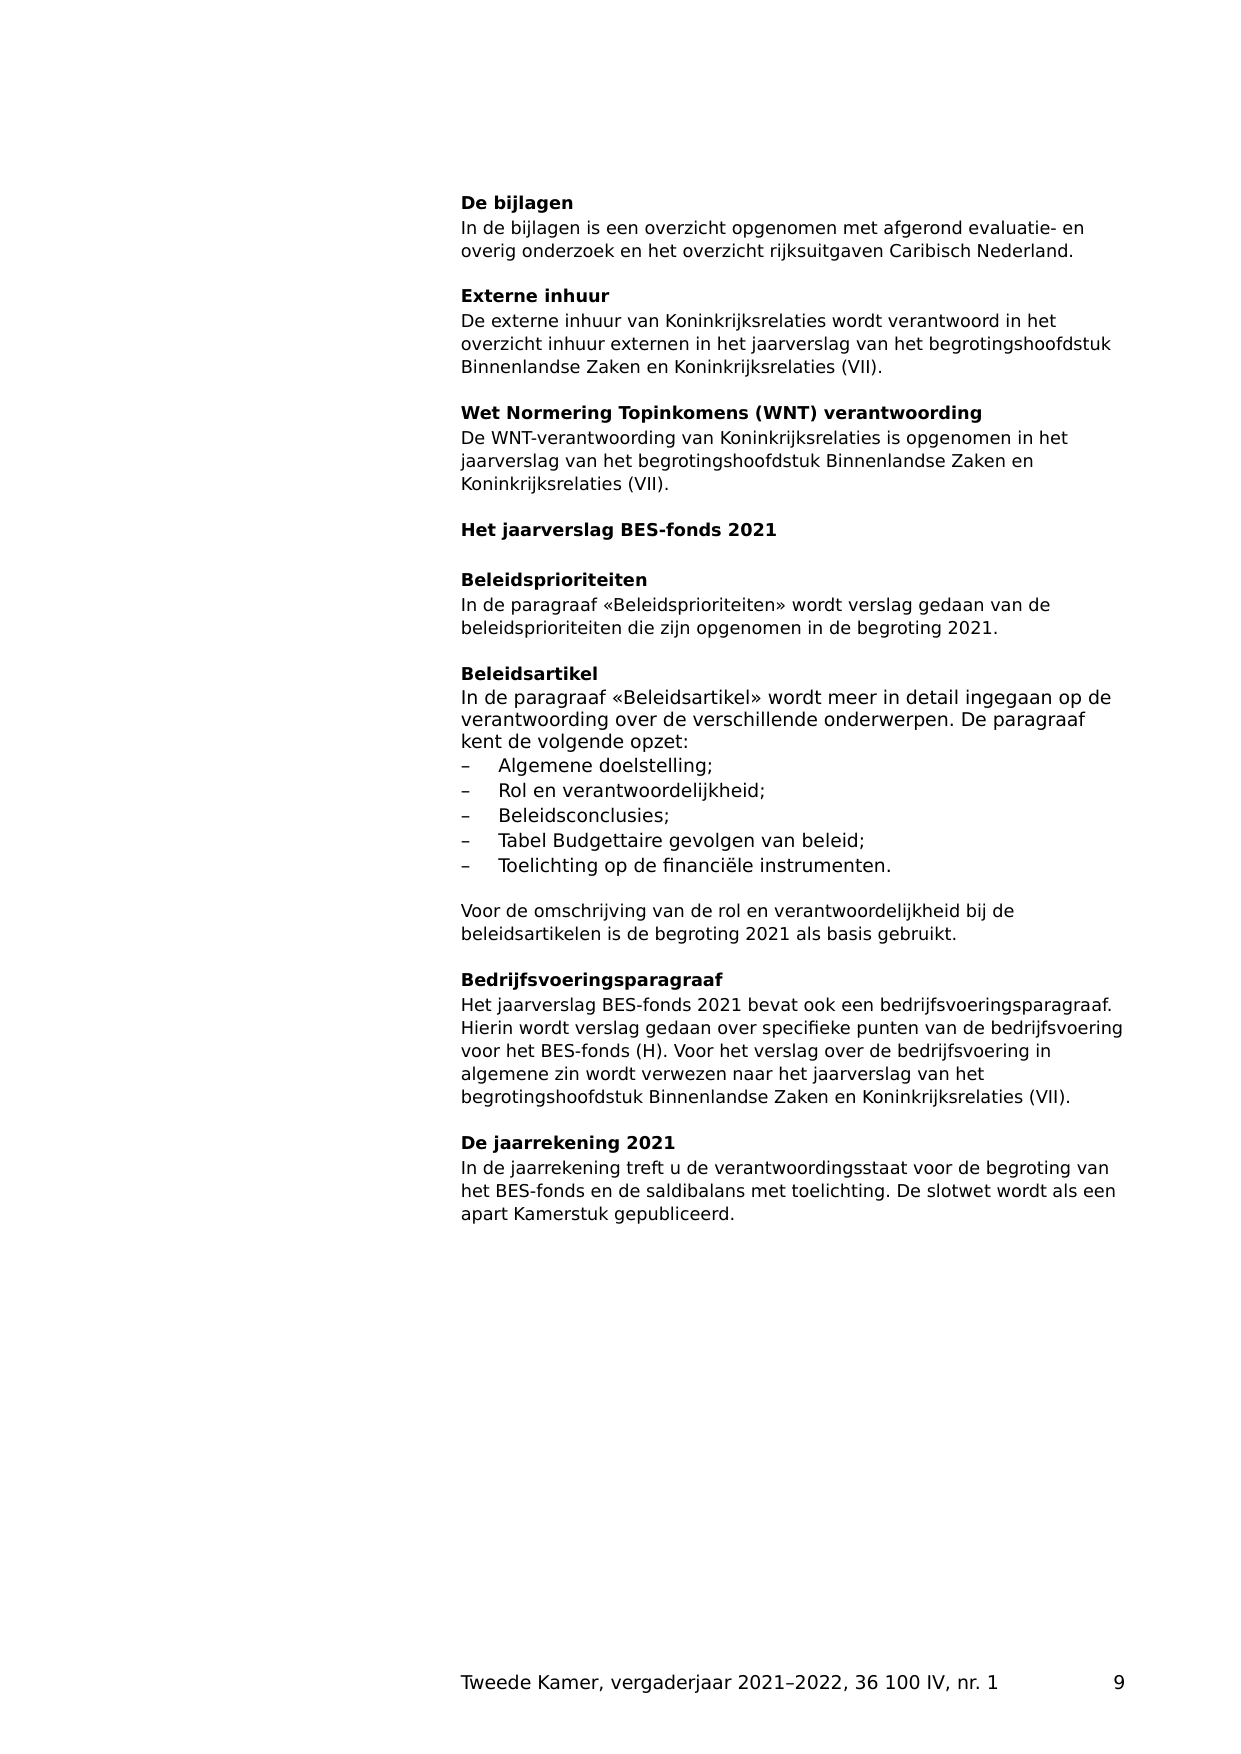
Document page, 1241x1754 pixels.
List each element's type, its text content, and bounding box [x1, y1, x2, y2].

list Tabel Budgettaire gevolgen van beleid; [461, 827, 1125, 852]
text Externe inhuur [461, 284, 1125, 307]
text Wet Normering Topinkomens (WNT) verantwoording [461, 401, 1125, 424]
text In de jaarrekening treft u de verantwoordingsstaat voor de begroting van het BES-fonds en de saldibalans met toelichting. De slotwet wordt als een apart Kamerstuk gepubliceerd. [461, 1156, 1125, 1224]
list Toelichting op de financiële instrumenten. [461, 852, 1125, 877]
list Algemene doelstelling; [461, 752, 1125, 777]
text De jaarrekening 2021 [461, 1131, 1125, 1154]
text Het jaarverslag BES-fonds 2021 [461, 518, 1125, 541]
text In de paragraaf «Beleidsartikel» wordt meer in detail ingegaan op de verantwoording over de verschillende onderwerpen. De paragraaf kent de volgende opzet: [461, 687, 1125, 752]
text De externe inhuur van Koninkrijksrelaties wordt verantwoord in het overzicht inhuur externen in het jaarverslag van het begrotingshoofdstuk Binnenlandse Zaken en Koninkrijksrelaties (VII). [461, 309, 1125, 378]
list Rol en verantwoordelijkheid; [461, 777, 1125, 802]
list Beleidsconclusies; [461, 802, 1125, 827]
text Voor de omschrijving van de rol en verantwoordelijkheid bij de beleidsartikelen is de begroting 2021 als basis gebruikt. [461, 899, 1125, 945]
text De WNT-verantwoording van Koninkrijksrelaties is opgenomen in het jaarverslag van het begrotingshoofdstuk Binnenlandse Zaken en Koninkrijksrelaties (VII). [461, 426, 1125, 495]
text In de paragraaf «Beleidsprioriteiten» wordt verslag gedaan van de beleidsprioriteiten die zijn opgenomen in de begroting 2021. [461, 593, 1125, 639]
text De bijlagen [461, 191, 1125, 214]
text Beleidsartikel [461, 662, 1125, 684]
text In de bijlagen is een overzicht opgenomen met afgerond evaluatie- en overig onderzoek en het overzicht rijksuitgaven Caribisch Nederland. [461, 216, 1125, 262]
text Het jaarverslag BES-fonds 2021 bevat ook een bedrijfsvoeringsparagraaf. Hierin wordt verslag gedaan over specifieke punten van de bedrijfsvoering voor het BES-fonds (H). Voor het verslag over de bedrijfsvoering in algemene zin wordt verwezen naar het jaarverslag van het begrotingshoofdstuk Binnenlandse Zaken en Koninkrijksrelaties (VII). [461, 993, 1125, 1108]
text Bedrijfsvoeringsparagraaf [461, 968, 1125, 991]
text Beleidsprioriteiten [461, 568, 1125, 591]
